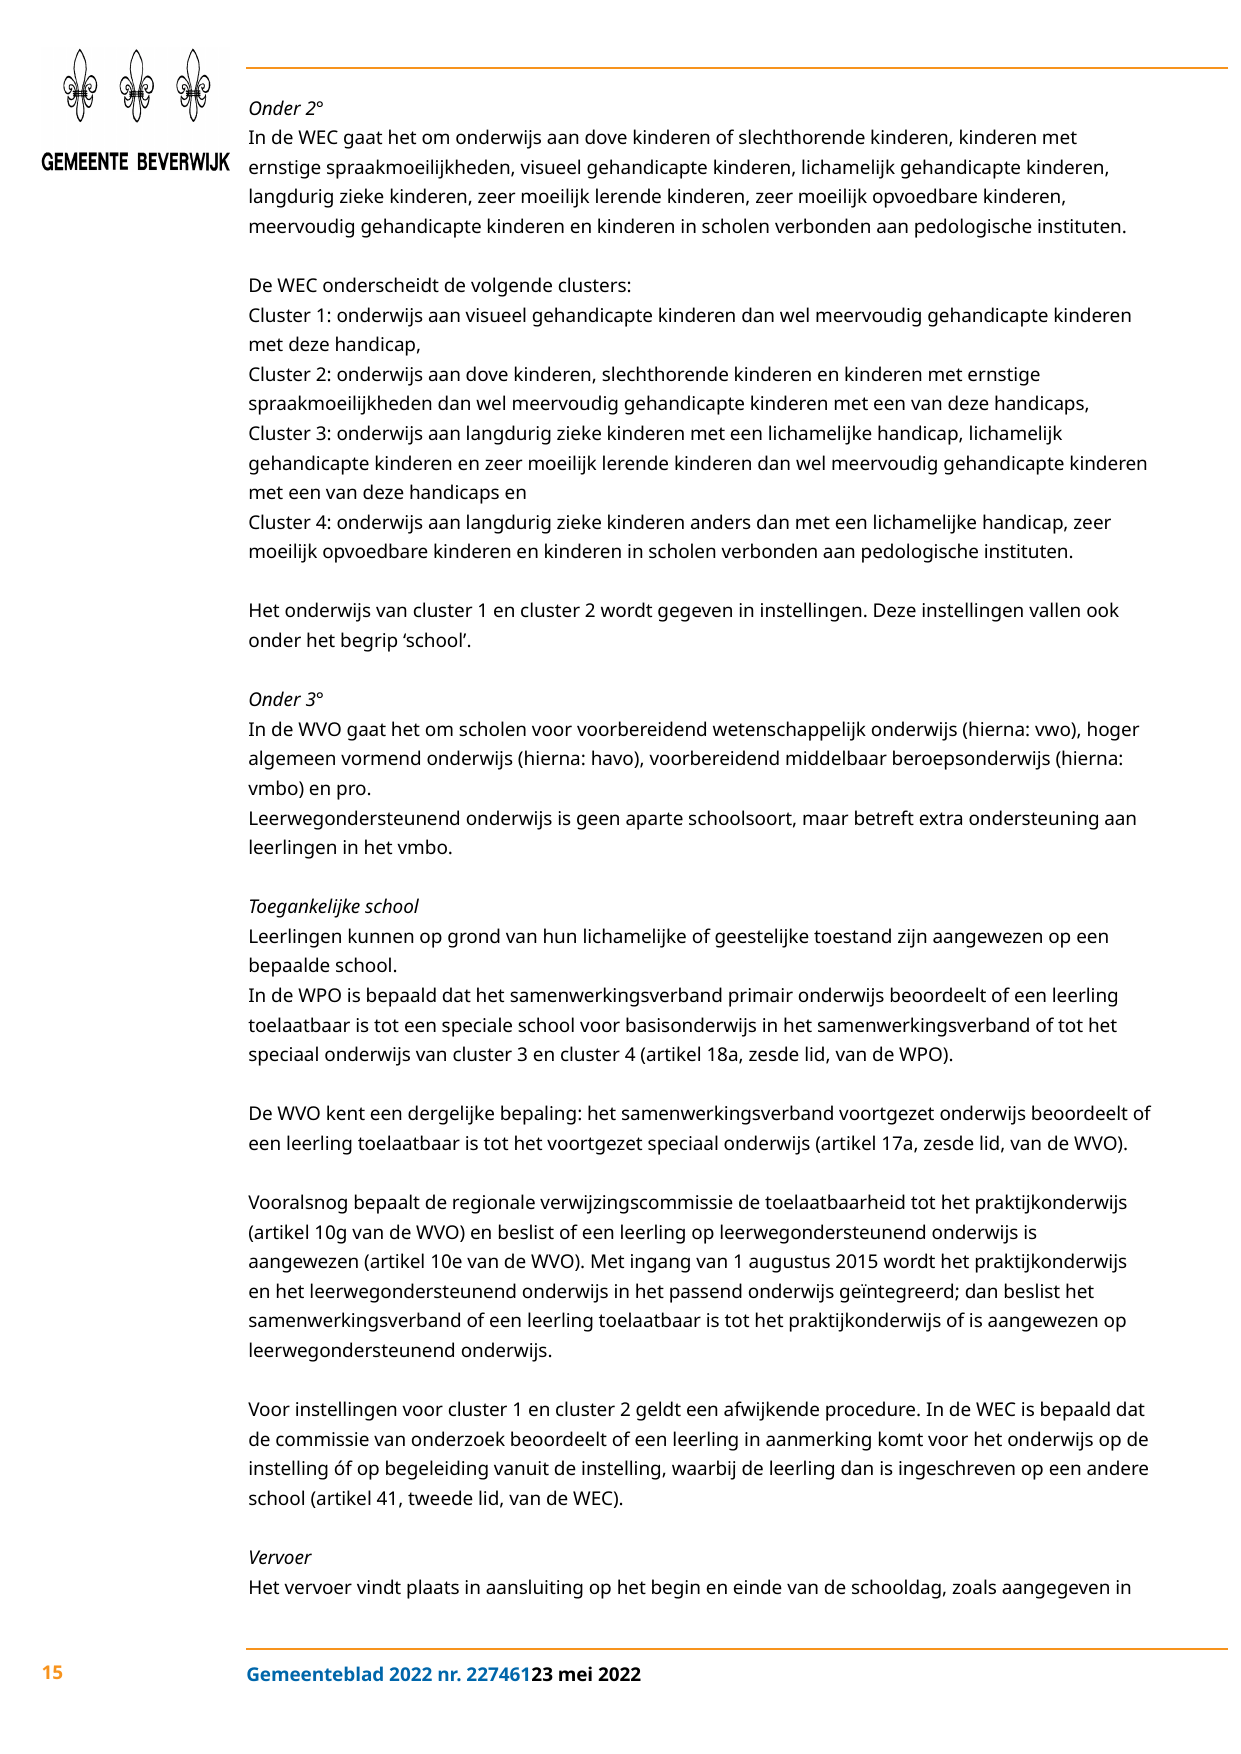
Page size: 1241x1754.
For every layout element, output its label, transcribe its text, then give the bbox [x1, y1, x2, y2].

text De WEC onderscheidt de volgende clusters: [248, 272, 1152, 298]
text Cluster 2: onderwijs aan dove kinderen, slechthorende kinderen en kinderen met ernstige spraakmoeilijkheden dan wel meervoudig gehandicapte kinderen met een van deze handicaps, [248, 361, 1152, 416]
text Leerlingen kunnen op grond van hun lichamelijke of geestelijke toestand zijn aangewezen op een bepaalde school. [248, 923, 1152, 978]
text In de WVO gaat het om scholen voor voorbereidend wetenschappelijk onderwijs (hierna: vwo), hoger algemeen vormend onderwijs (hierna: havo), voorbereidend middelbaar beroepsonderwijs (hierna: vmbo) en pro. [248, 716, 1152, 801]
text Leerwegondersteunend onderwijs is geen aparte schoolsoort, maar betreft extra ondersteuning aan leerlingen in het vmbo. [248, 805, 1152, 860]
text Onder 2° [248, 95, 1152, 121]
text De WVO kent een dergelijke bepaling: het samenwerkingsverband voortgezet onderwijs beoordeelt of een leerling toelaatbaar is tot het voortgezet speciaal onderwijs (artikel 17a, zesde lid, van de WVO). [248, 1101, 1152, 1156]
text Het onderwijs van cluster 1 en cluster 2 wordt gegeven in instellingen. Deze instellingen vallen ook onder het begrip ‘school’. [248, 598, 1152, 653]
text In de WPO is bepaald dat het samenwerkingsverband primair onderwijs beoordeelt of een leerling toelaatbaar is tot een speciale school voor basisonderwijs in het samenwerkingsverband of tot het speciaal onderwijs van cluster 3 en cluster 4 (artikel 18a, zesde lid, van de WPO). [248, 982, 1152, 1067]
text Cluster 1: onderwijs aan visueel gehandicapte kinderen dan wel meervoudig gehandicapte kinderen met deze handicap, [248, 302, 1152, 357]
text Onder 3° [248, 686, 1152, 712]
text Toegankelijke school [248, 893, 1152, 919]
picture [41, 47, 231, 172]
text Vooralsnog bepaalt de regionale verwijzingscommissie de toelaatbaarheid tot het praktijkonderwijs (artikel 10g van de WVO) en beslist of een leerling op leerwegondersteunend onderwijs is aangewezen (artikel 10e van de WVO). Met ingang van 1 augustus 2015 wordt het praktijkonderwijs en het leerwegondersteunend onderwijs in het passend onderwijs geïntegreerd; dan beslist het samenwerkingsverband of een leerling toelaatbaar is tot het praktijkonderwijs of is aangewezen op leerwegondersteunend onderwijs. [248, 1189, 1152, 1363]
text Vervoer [248, 1544, 1152, 1570]
text Cluster 4: onderwijs aan langdurig zieke kinderen anders dan met een lichamelijke handicap, zeer moeilijk opvoedbare kinderen en kinderen in scholen verbonden aan pedologische instituten. [248, 509, 1152, 564]
text Cluster 3: onderwijs aan langdurig zieke kinderen met een lichamelijke handicap, lichamelijk gehandicapte kinderen en zeer moeilijk lerende kinderen dan wel meervoudig gehandicapte kinderen met een van deze handicaps en [248, 420, 1152, 505]
text In de WEC gaat het om onderwijs aan dove kinderen of slechthorende kinderen, kinderen met ernstige spraakmoeilijkheden, visueel gehandicapte kinderen, lichamelijk gehandicapte kinderen, langdurig zieke kinderen, zeer moeilijk lerende kinderen, zeer moeilijk opvoedbare kinderen, meervoudig gehandicapte kinderen en kinderen in scholen verbonden aan pedologische instituten. [248, 124, 1152, 239]
text Het vervoer vindt plaats in aansluiting op het begin en einde van de schooldag, zoals aangegeven in [248, 1574, 1152, 1600]
text Voor instellingen voor cluster 1 en cluster 2 geldt een afwijkende procedure. In de WEC is bepaald dat de commissie van onderzoek beoordeelt of een leerling in aanmerking komt voor het onderwijs op de instelling óf op begeleiding vanuit de instelling, waarbij de leerling dan is ingeschreven op een andere school (artikel 41, tweede lid, van de WEC). [248, 1396, 1152, 1511]
